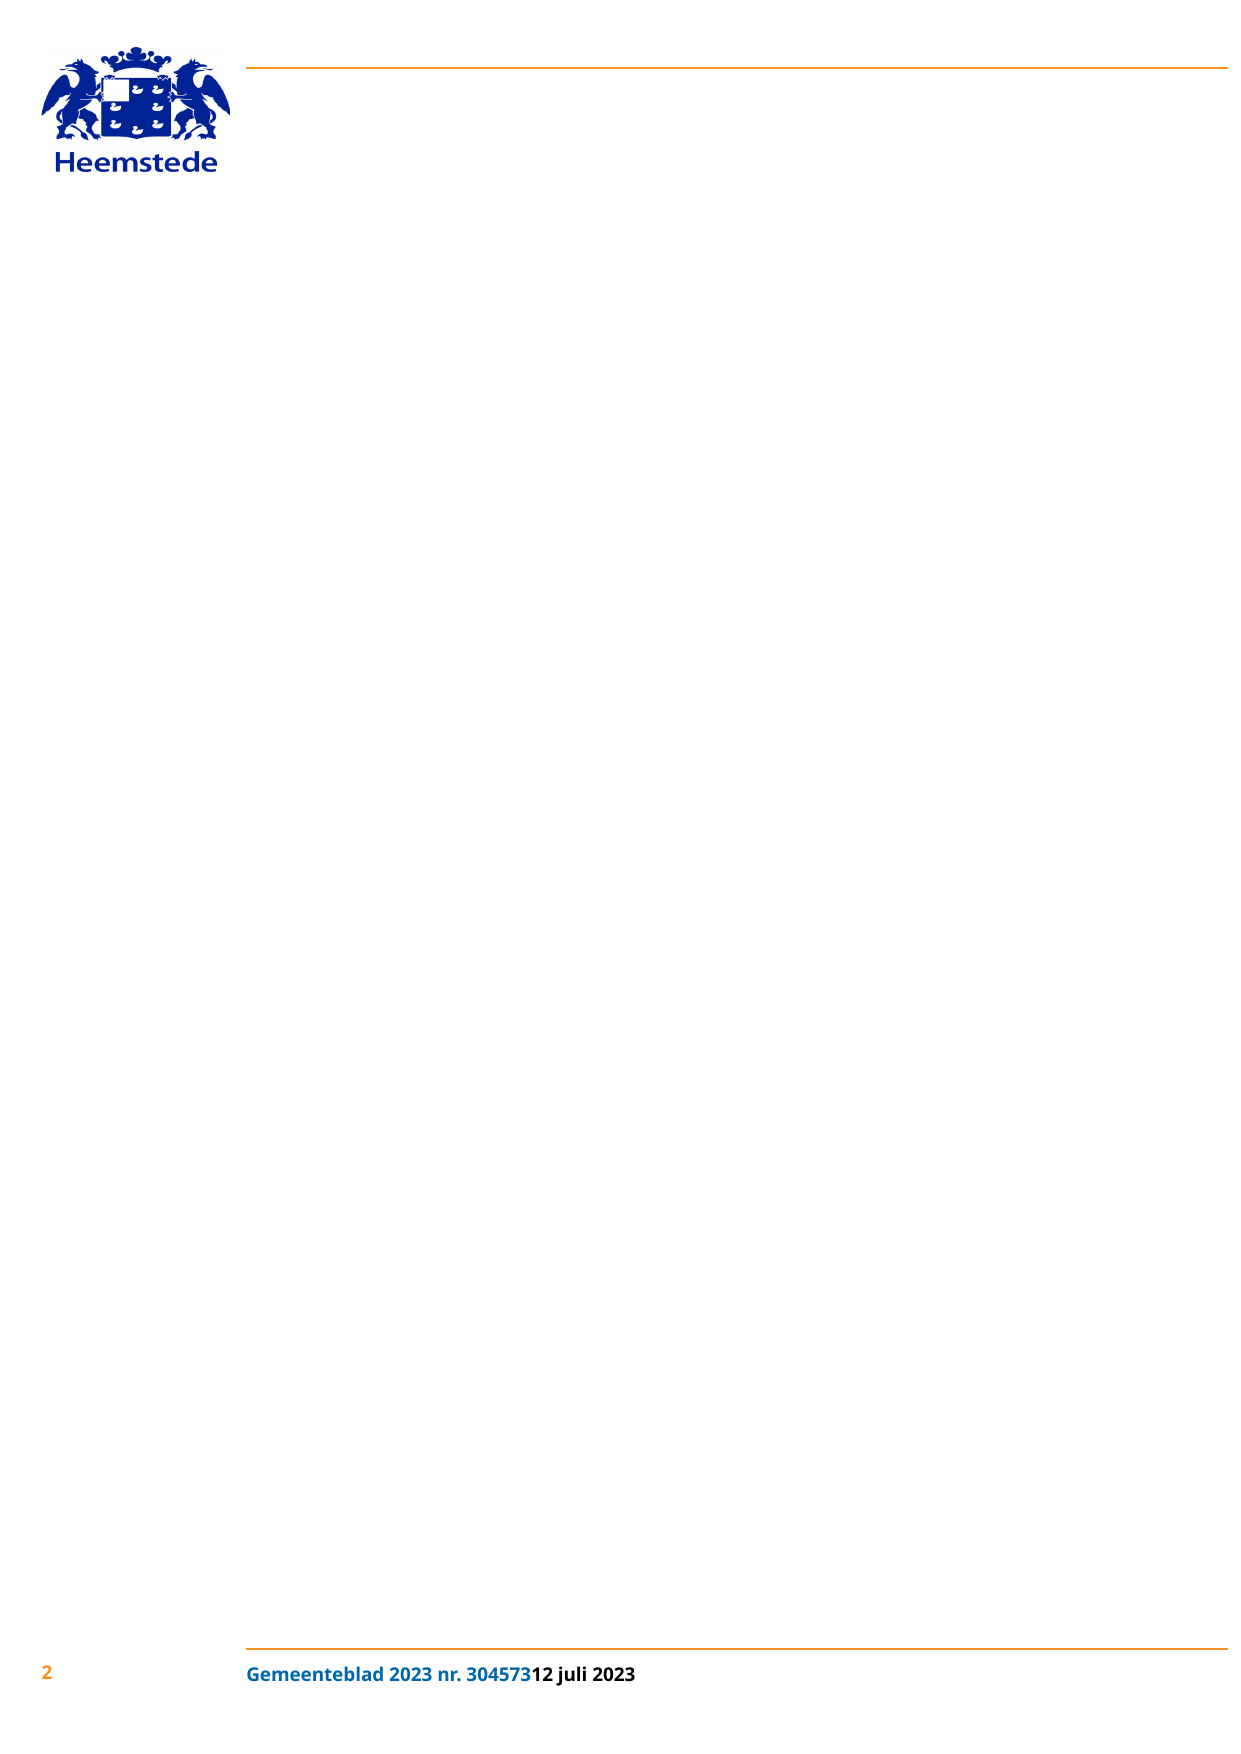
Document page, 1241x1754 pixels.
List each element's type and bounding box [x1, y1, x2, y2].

picture [41, 47, 231, 172]
